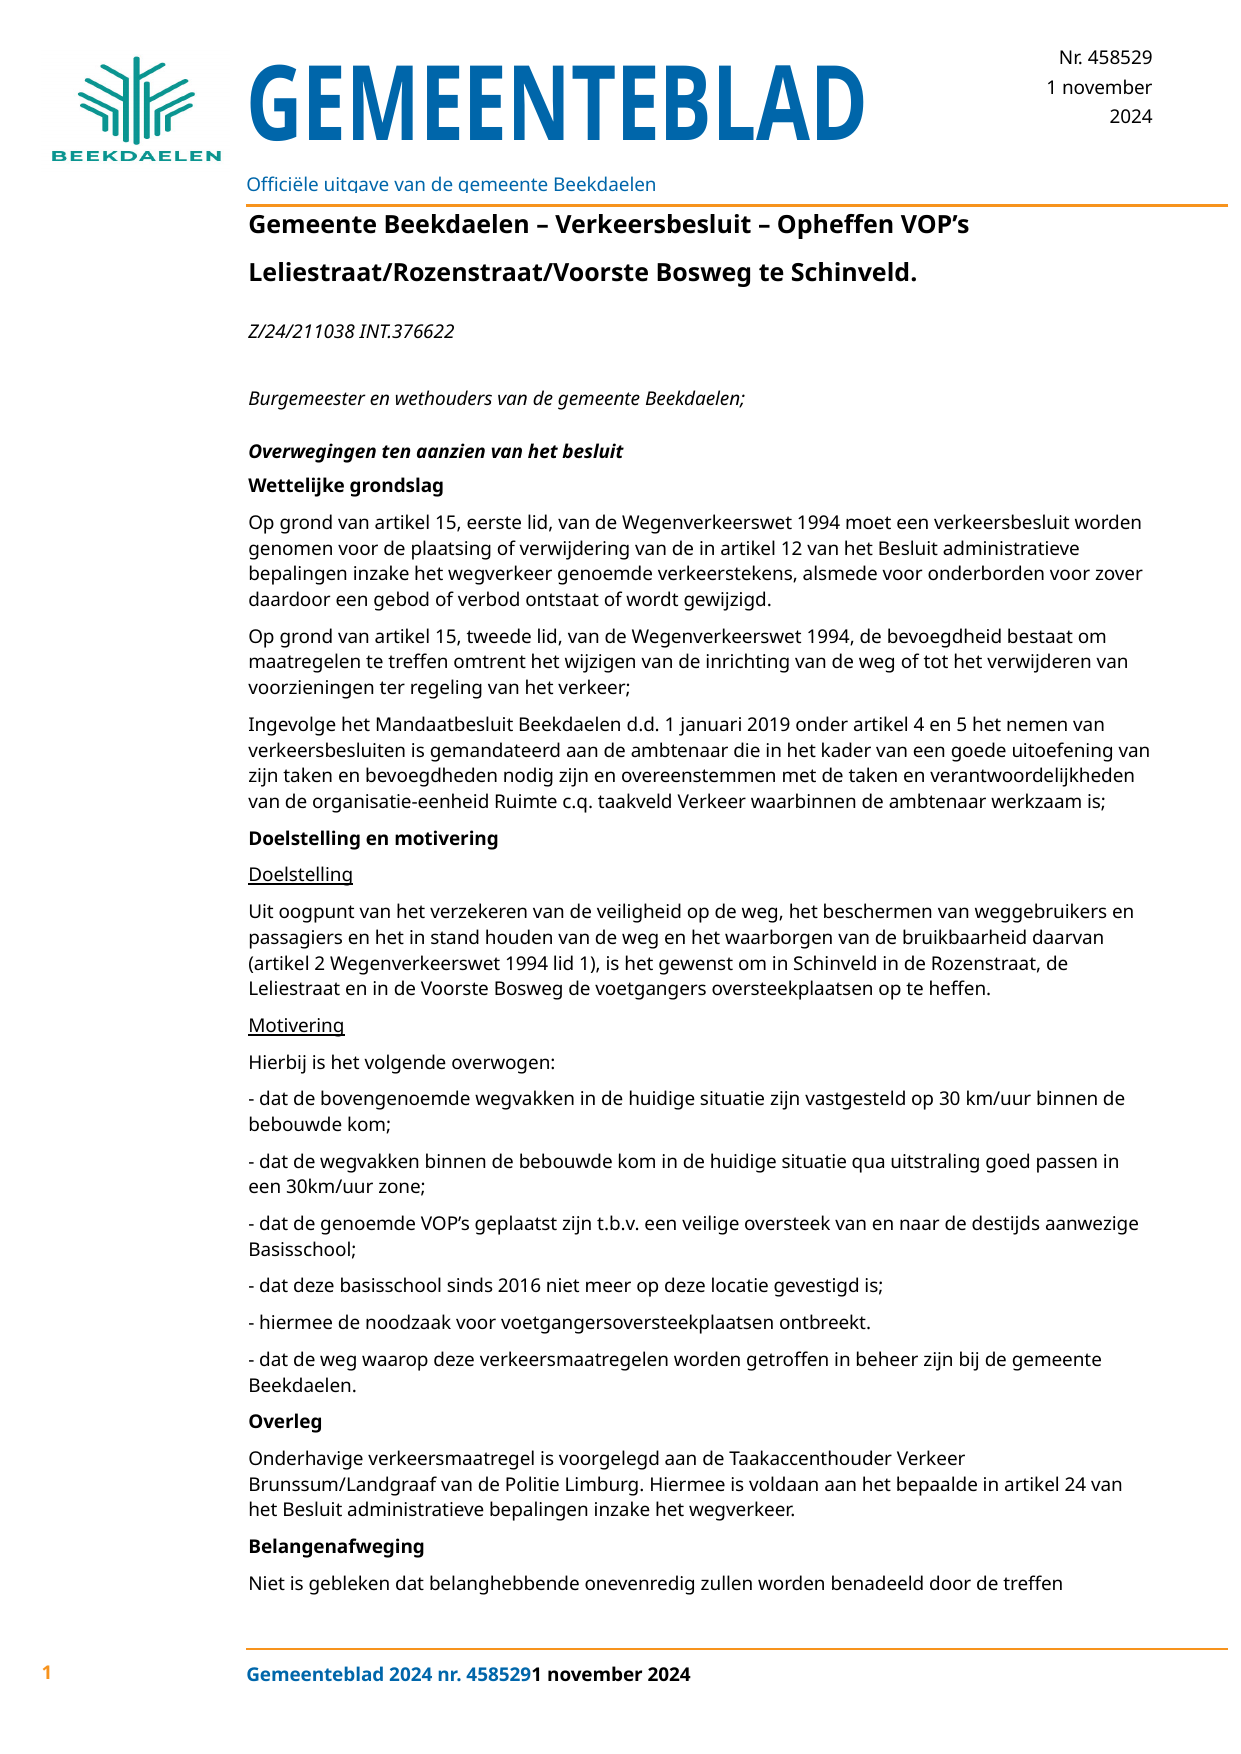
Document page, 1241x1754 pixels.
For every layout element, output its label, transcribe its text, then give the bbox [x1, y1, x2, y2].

text Onderhavige verkeersmaatregel is voorgelegd aan de Taakaccenthouder Verkeer Brunssum/Landgraaf van de Politie Limburg. Hiermee is voldaan aan het bepaalde in artikel 24 van het Besluit administratieve bepalingen inzake het wegverkeer. [248, 1445, 1152, 1522]
text - hiermee de noodzaak voor voetgangersoversteekplaatsen ontbreekt. [248, 1309, 1152, 1335]
picture [41, 47, 231, 172]
text - dat deze basisschool sinds 2016 niet meer op deze locatie gevestigd is; [248, 1273, 1152, 1298]
text Motivering [248, 1012, 1152, 1038]
text Doelstelling en motivering [248, 825, 1152, 851]
text Ingevolge het Mandaatbesluit Beekdaelen d.d. 1 januari 2019 onder artikel 4 en 5 het nemen van verkeersbesluiten is gemandateerd aan de ambtenaar die in het kader van een goede uitoefening van zijn taken en bevoegdheden nodig zijn en overeenstemmen met de taken en verantwoordelijkheden van de organisatie-eenheid Ruimte c.q. taakveld Verkeer waarbinnen de ambtenaar werkzaam is; [248, 711, 1152, 814]
text Belangenafweging [248, 1533, 1152, 1559]
text Hierbij is het volgende overwogen: [248, 1049, 1152, 1074]
text Overwegingen ten aanzien van het besluit [248, 438, 1152, 464]
text Overleg [248, 1408, 1152, 1434]
text - dat de genoemde VOP’s geplaatst zijn t.b.v. een veilige oversteek van en naar de destijds aanwezige Basisschool; [248, 1210, 1152, 1262]
text Uit oogpunt van het verzekeren van de veiligheid op de weg, het beschermen van weggebruikers en passagiers en het in stand houden van de weg en het waarborgen van de bruikbaarheid daarvan (artikel 2 Wegenverkeerswet 1994 lid 1), is het gewenst om in Schinveld in de Rozenstraat, de Leliestraat en in de Voorste Bosweg de voetgangers oversteekplaatsen op te heffen. [248, 898, 1152, 1001]
text Op grond van artikel 15, eerste lid, van de Wegenverkeerswet 1994 moet een verkeersbesluit worden genomen voor de plaatsing of verwijdering van de in artikel 12 van het Besluit administratieve bepalingen inzake het wegverkeer genoemde verkeerstekens, alsmede voor onderborden voor zover daardoor een gebod of verbod ontstaat of wordt gewijzigd. [248, 509, 1152, 612]
text Z/24/211038 INT.376622 [248, 318, 1152, 344]
text Op grond van artikel 15, tweede lid, van de Wegenverkeerswet 1994, de bevoegdheid bestaat om maatregelen te treffen omtrent het wijzigen van de inrichting van de weg of tot het verwijderen van voorzieningen ter regeling van het verkeer; [248, 623, 1152, 700]
text Wettelijke grondslag [248, 472, 1152, 498]
text Gemeente Beekdaelen – Verkeersbesluit – Opheffen VOP’s Leliestraat/Rozenstraat/Voorste Bosweg te Schinveld. [248, 207, 1152, 288]
text Burgemeester en wethouders van de gemeente Beekdaelen; [248, 386, 1152, 411]
text - dat de wegvakken binnen de bebouwde kom in de huidige situatie qua uitstraling goed passen in een 30km/uur zone; [248, 1148, 1152, 1199]
text Niet is gebleken dat belanghebbende onevenredig zullen worden benadeeld door de treffen [248, 1570, 1152, 1596]
text - dat de bovengenoemde wegvakken in de huidige situatie zijn vastgesteld op 30 km/uur binnen de bebouwde kom; [248, 1086, 1152, 1137]
text Doelstelling [248, 862, 1152, 887]
text - dat de weg waarop deze verkeersmaatregelen worden getroffen in beheer zijn bij de gemeente Beekdaelen. [248, 1346, 1152, 1397]
